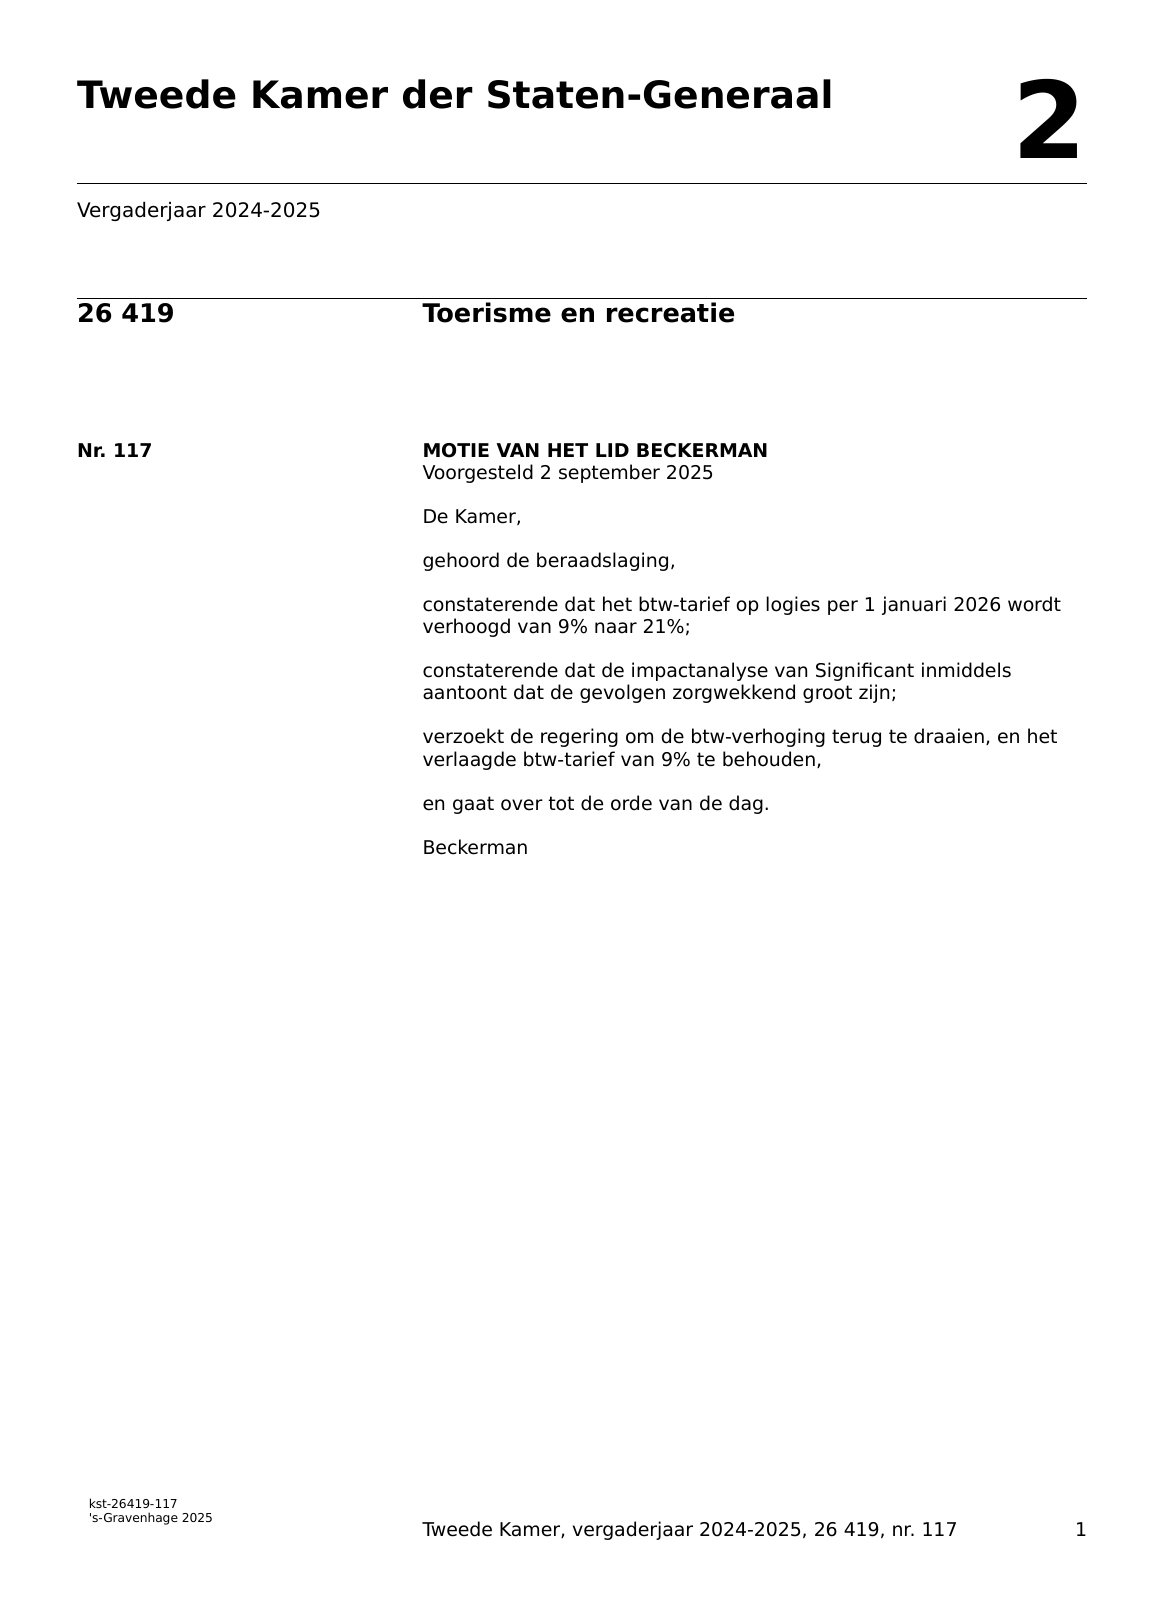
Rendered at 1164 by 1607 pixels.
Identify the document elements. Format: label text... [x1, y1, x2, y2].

text Beckerman [422, 837, 1087, 859]
text verzoekt de regering om de btw-verhoging terug te draaien, en het verlaagde btw-tarief van 9% te behouden, [422, 726, 1087, 770]
text Voorgesteld 2 september 2025 [422, 462, 1087, 484]
text constaterende dat de impactanalyse van Significant inmiddels aantoont dat de gevolgen zorgwekkend groot zijn; [422, 660, 1087, 704]
table_header 2 [886, 59, 1087, 183]
subtitle 26 419 Toerisme en recreatie [77, 299, 1087, 329]
text gehoord de beraadslaging, [422, 550, 1087, 572]
text kst-26419-117 [88, 1497, 323, 1511]
text 's-Gravenhage 2025 [88, 1511, 323, 1525]
subtitle Nr. 117 MOTIE VAN HET LID BECKERMAN [77, 440, 1087, 462]
text constaterende dat het btw-tarief op logies per 1 januari 2026 wordt verhoogd van 9% naar 21%; [422, 594, 1087, 638]
text en gaat over tot de orde van de dag. [422, 793, 1087, 814]
table_header Tweede Kamer der Staten-Generaal [77, 59, 886, 183]
text De Kamer, [422, 506, 1087, 528]
table_cell Vergaderjaar 2024-2025 [77, 184, 1087, 298]
